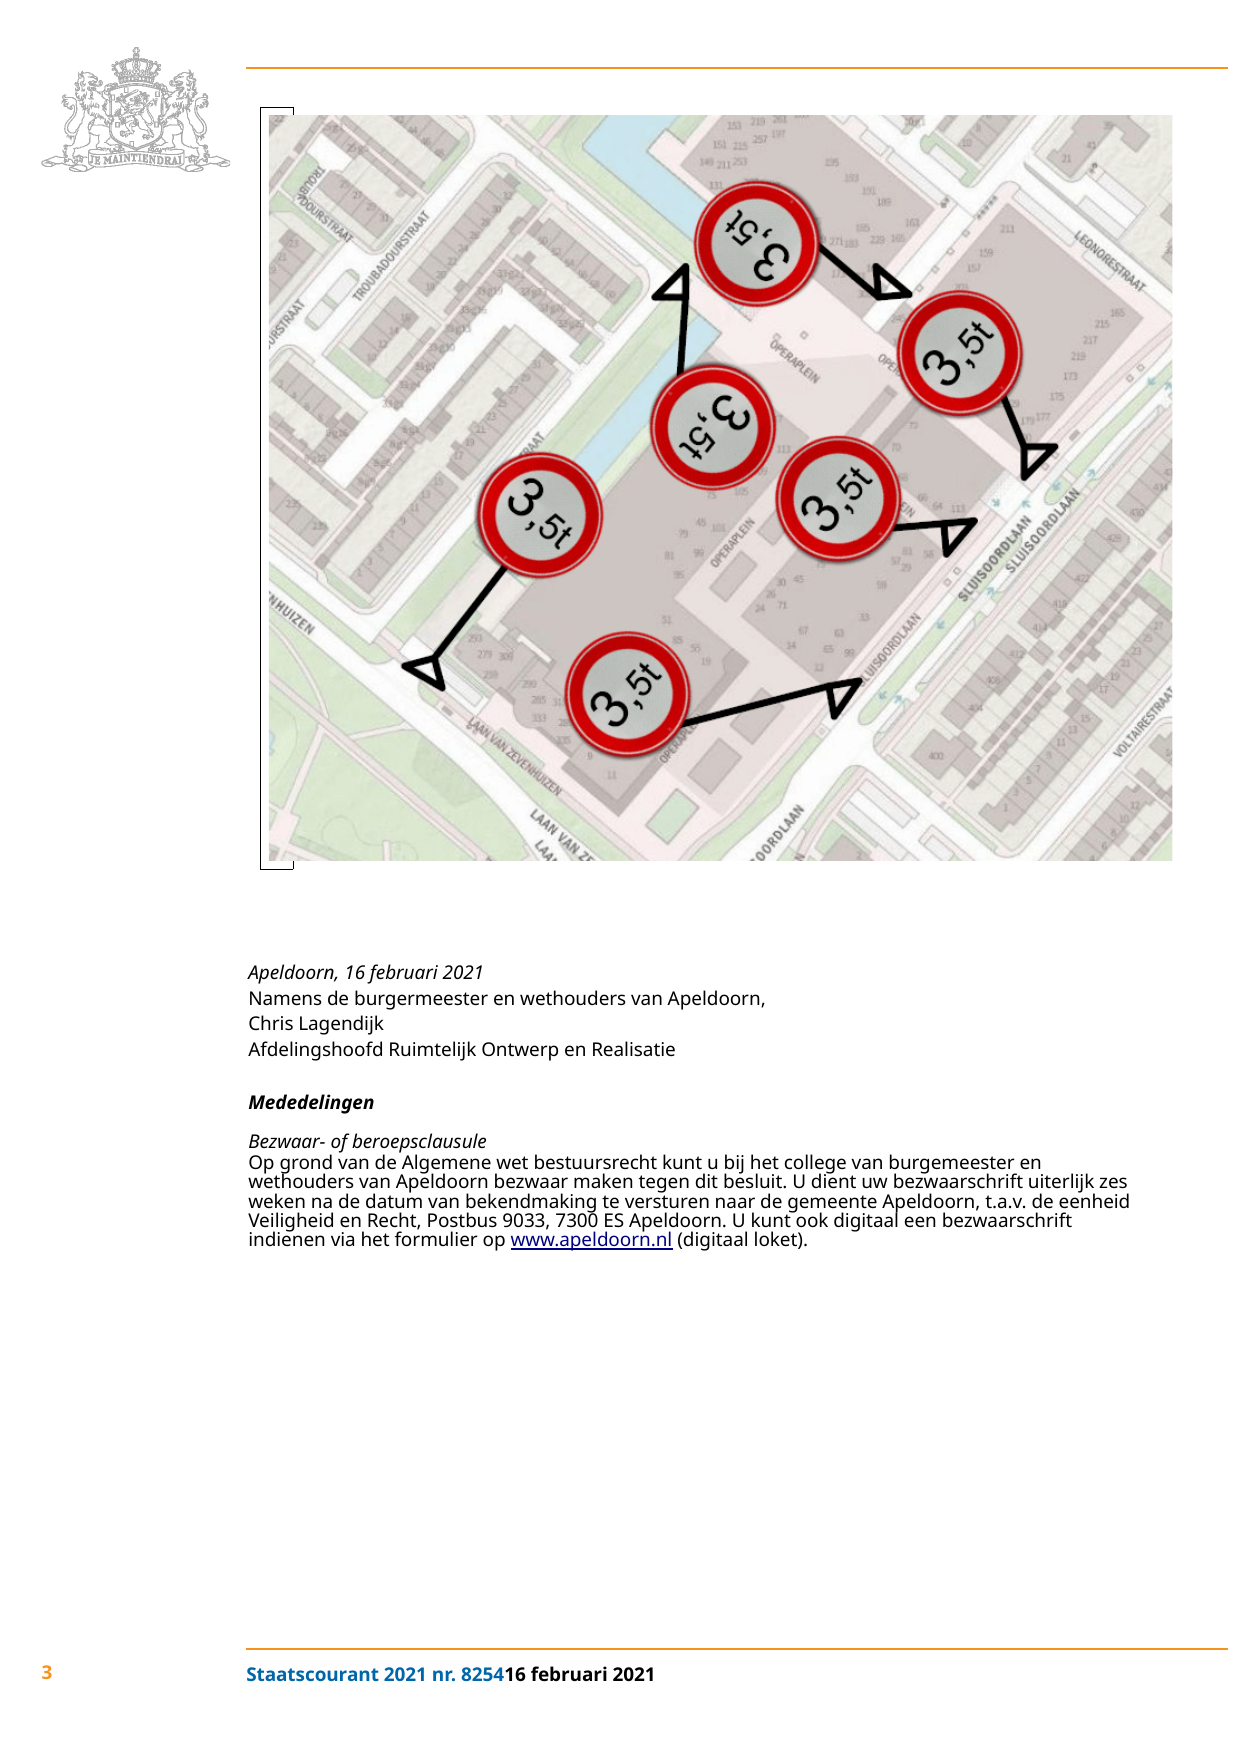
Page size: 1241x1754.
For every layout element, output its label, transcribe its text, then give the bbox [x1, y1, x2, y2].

text Afdelingshoofd Ruimtelijk Ontwerp en Realisatie [248, 1036, 1152, 1062]
text Bezwaar- of beroepsclausule [248, 1128, 1152, 1154]
text Mededelingen [248, 1089, 1152, 1115]
text Chris Lagendijk [248, 1011, 1152, 1036]
text Namens de burgermeester en wethouders van Apeldoorn, [248, 985, 1152, 1011]
text Op grond van de Algemene wet bestuursrecht kunt u bij het college van burgemeester en wethouders van Apeldoorn bezwaar maken tegen dit besluit. U dient uw bezwaarschrift uiterlijk zes weken na de datum van bekendmaking te versturen naar de gemeente Apeldoorn, t.a.v. de eenheid Veiligheid en Recht, Postbus 9033, 7300 ES Apeldoorn. U kunt ook digitaal een bezwaarschrift indienen via het formulier op www.apeldoorn.nl (digitaal loket). [248, 1154, 1152, 1251]
picture [41, 47, 231, 172]
picture [268, 115, 1173, 861]
text Apeldoorn, 16 februari 2021 [248, 959, 1152, 985]
